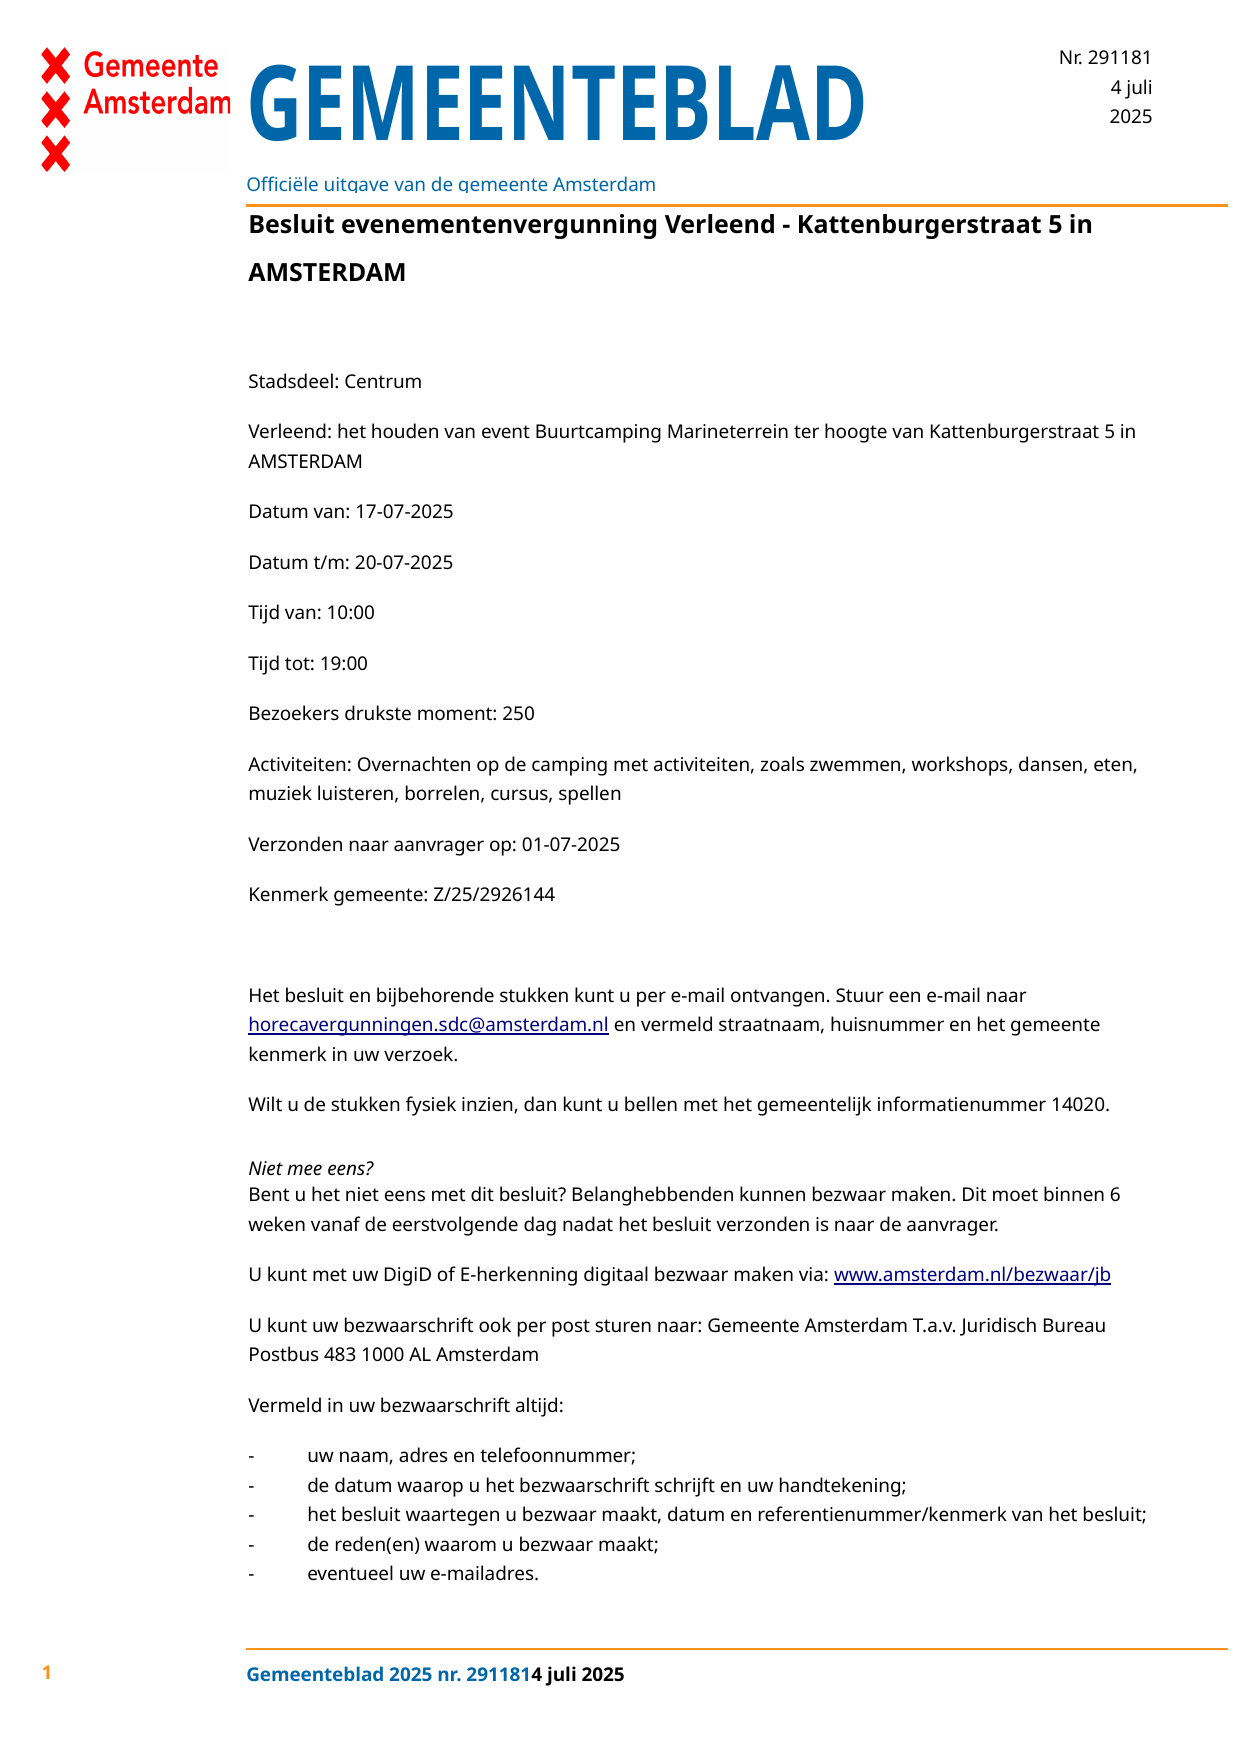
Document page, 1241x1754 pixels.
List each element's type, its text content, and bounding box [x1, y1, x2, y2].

text Bent u het niet eens met dit besluit? Belanghebbenden kunnen bezwaar maken. Dit moet binnen 6 weken vanaf de eerstvolgende dag nadat het besluit verzonden is naar de aanvrager. [248, 1181, 1152, 1237]
text Activiteiten: Overnachten op de camping met activiteiten, zoals zwemmen, workshops, dansen, eten, muziek luisteren, borrelen, cursus, spellen [248, 751, 1152, 806]
text Kenmerk gemeente: Z/25/2926144 [248, 881, 1152, 907]
text Besluit evenementenvergunning Verleend - Kattenburgerstraat 5 in AMSTERDAM [248, 207, 1152, 288]
text U kunt met uw DigiD of E-herkenning digitaal bezwaar maken via: www.amsterdam.nl/bezwaar/jb [248, 1261, 1152, 1287]
picture [41, 47, 231, 172]
text Tijd van: 10:00 [248, 599, 1152, 625]
text Het besluit en bijbehorende stukken kunt u per e-mail ontvangen. Stuur een e-mail naar horecavergunningen.sdc@amsterdam.nl en vermeld straatnaam, huisnummer en het gemeente kenmerk in uw verzoek. [248, 982, 1152, 1067]
text Datum t/m: 20-07-2025 [248, 549, 1152, 575]
list het besluit waartegen u bezwaar maakt, datum en referentienummer/kenmerk van het besluit; [248, 1501, 1152, 1527]
text Bezoekers drukste moment: 250 [248, 700, 1152, 726]
list de reden(en) waarom u bezwaar maakt; [248, 1531, 1152, 1557]
text U kunt uw bezwaarschrift ook per post sturen naar: Gemeente Amsterdam T.a.v. Juridisch Bureau Postbus 483 1000 AL Amsterdam [248, 1312, 1152, 1367]
list eventueel uw e-mailadres. [248, 1561, 1152, 1586]
text Niet mee eens? [248, 1156, 1152, 1181]
text Vermeld in uw bezwaarschrift altijd: [248, 1392, 1152, 1417]
text Wilt u de stukken fysiek inzien, dan kunt u bellen met het gemeentelijk informatienummer 14020. [248, 1092, 1152, 1117]
text Tijd tot: 19:00 [248, 650, 1152, 676]
text Datum van: 17-07-2025 [248, 499, 1152, 524]
list de datum waarop u het bezwaarschrift schrijft en uw handtekening; [248, 1472, 1152, 1497]
text Stadsdeel: Centrum [248, 368, 1152, 394]
text Verzonden naar aanvrager op: 01-07-2025 [248, 831, 1152, 857]
text Verleend: het houden van event Buurtcamping Marineterrein ter hoogte van Kattenburgerstraat 5 in AMSTERDAM [248, 419, 1152, 474]
list uw naam, adres en telefoonnummer; [248, 1442, 1152, 1468]
